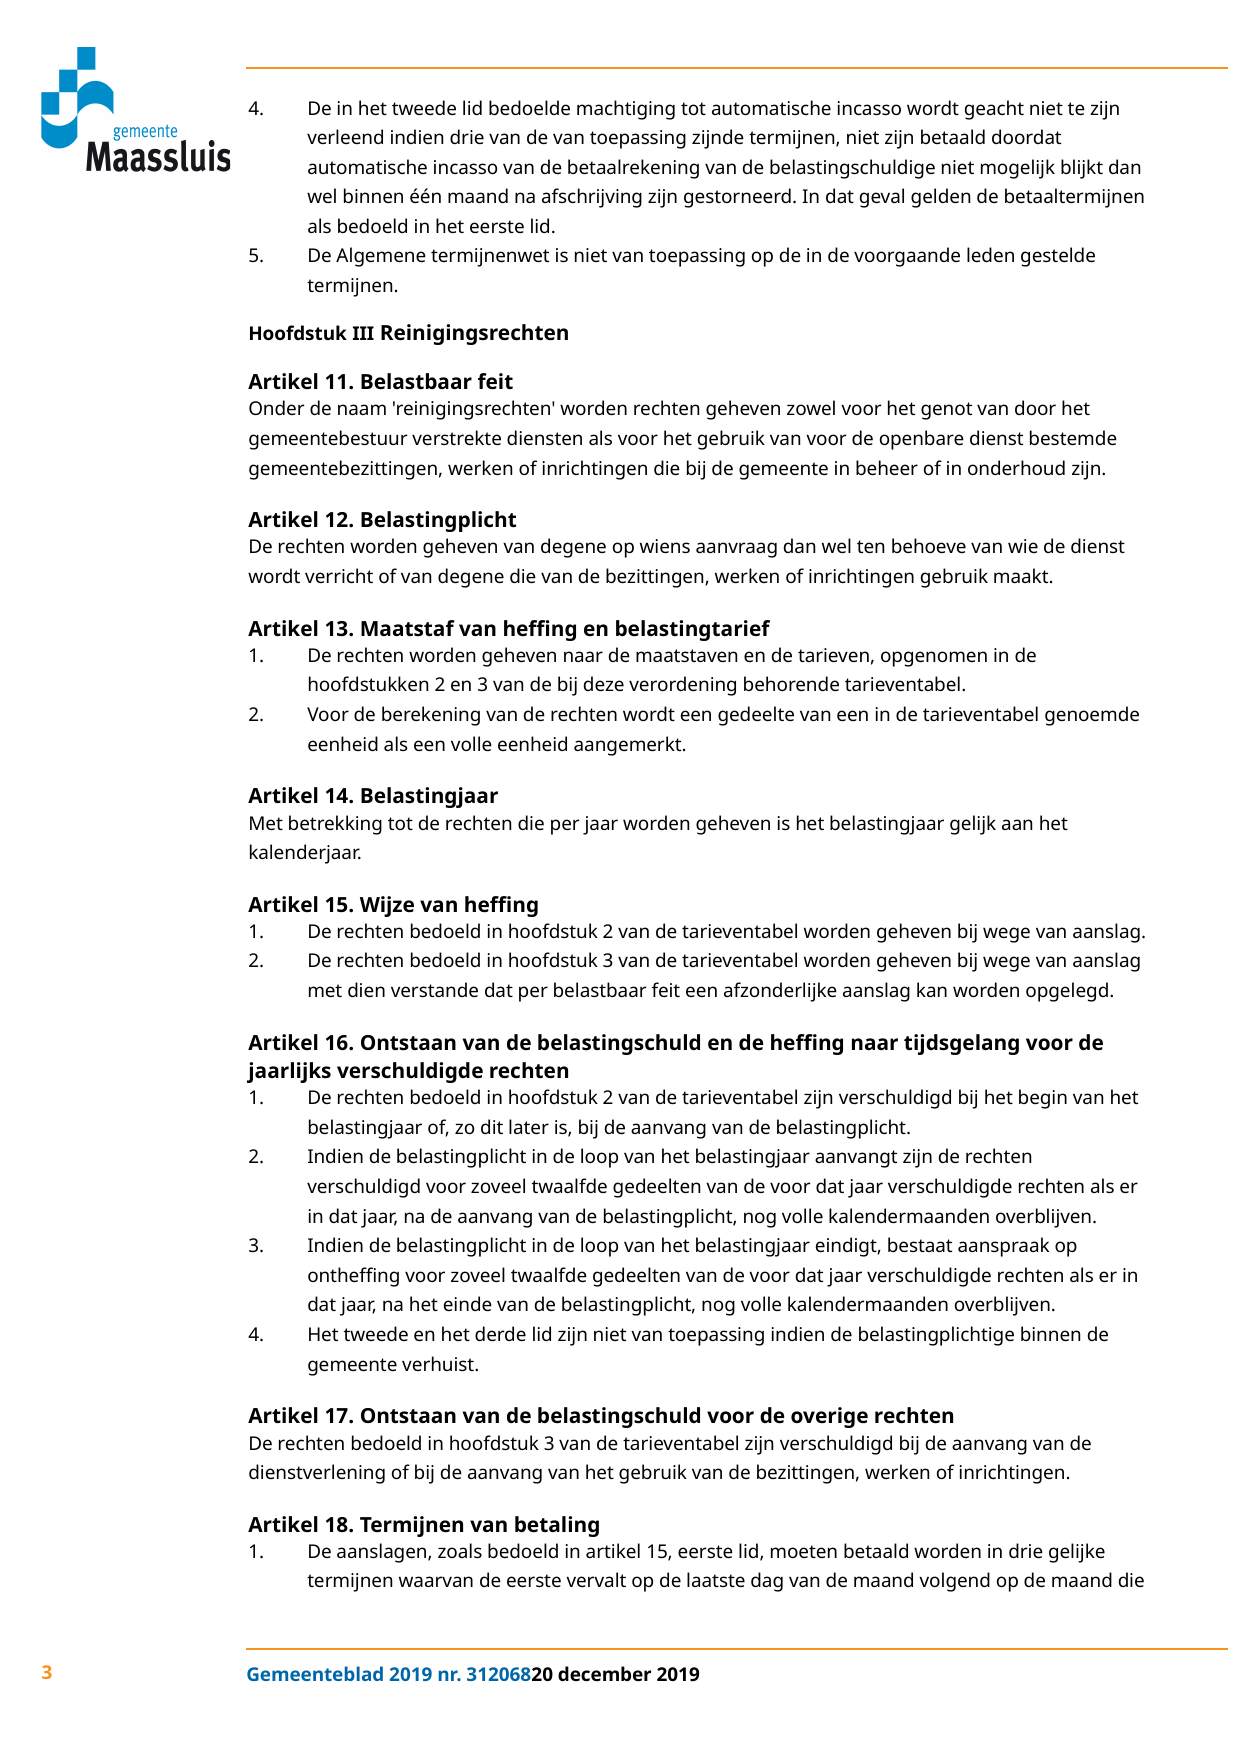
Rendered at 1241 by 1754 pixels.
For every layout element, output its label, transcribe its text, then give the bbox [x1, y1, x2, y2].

list De rechten bedoeld in hoofdstuk 2 van de tarieventabel worden geheven bij wege van aanslag. [248, 918, 1152, 944]
list Voor de berekening van de rechten wordt een gedeelte van een in de tarieventabel genoemde eenheid als een volle eenheid aangemerkt. [248, 701, 1152, 757]
text De rechten worden geheven van degene op wiens aanvraag dan wel ten behoeve van wie de dienst wordt verricht of van degene die van de bezittingen, werken of inrichtingen gebruik maakt. [248, 534, 1152, 589]
list De Algemene termijnenwet is niet van toepassing op de in de voorgaande leden gestelde termijnen. [248, 243, 1152, 298]
text Hoofdstuk III Reinigingsrechten [248, 318, 1152, 346]
list De rechten worden geheven naar de maatstaven en de tarieven, opgenomen in de hoofdstukken 2 en 3 van de bij deze verordening behorende tarieventabel. [248, 642, 1152, 697]
list De rechten bedoeld in hoofdstuk 2 van de tarieventabel zijn verschuldigd bij het begin van het belastingjaar of, zo dit later is, bij de aanvang van de belastingplicht. [248, 1084, 1152, 1140]
text Artikel 16. Ontstaan van de belastingschuld en de heffing naar tijdsgelang voor de jaarlijks verschuldigde rechten [248, 1028, 1152, 1084]
list Indien de belastingplicht in de loop van het belastingjaar aanvangt zijn de rechten verschuldigd voor zoveel twaalfde gedeelten van de voor dat jaar verschuldigde rechten als er in dat jaar, na de aanvang van de belastingplicht, nog volle kalendermaanden overblijven. [248, 1144, 1152, 1229]
text Artikel 15. Wijze van heffing [248, 890, 1152, 918]
picture [41, 47, 77, 92]
text Artikel 17. Ontstaan van de belastingschuld voor de overige rechten [248, 1401, 1152, 1430]
text De rechten bedoeld in hoofdstuk 3 van de tarieventabel zijn verschuldigd bij de aanvang van de dienstverlening of bij de aanvang van het gebruik van de bezittingen, werken of inrichtingen. [248, 1430, 1152, 1485]
picture [41, 47, 231, 172]
list Het tweede en het derde lid zijn niet van toepassing indien de belastingplichtige binnen de gemeente verhuist. [248, 1321, 1152, 1377]
text Met betrekking tot de rechten die per jaar worden geheven is het belastingjaar gelijk aan het kalenderjaar. [248, 810, 1152, 865]
text Artikel 18. Termijnen van betaling [248, 1510, 1152, 1538]
text Onder de naam 'reinigingsrechten' worden rechten geheven zowel voor het genot van door het gemeentebestuur verstrekte diensten als voor het gebruik van voor de openbare dienst bestemde gemeentebezittingen, werken of inrichtingen die bij de gemeente in beheer of in onderhoud zijn. [248, 396, 1152, 481]
list De rechten bedoeld in hoofdstuk 3 van de tarieventabel worden geheven bij wege van aanslag met dien verstande dat per belastbaar feit een afzonderlijke aanslag kan worden opgelegd. [248, 948, 1152, 1003]
text Artikel 12. Belastingplicht [248, 505, 1152, 534]
text Artikel 11. Belastbaar feit [248, 367, 1152, 396]
text Artikel 13. Maatstaf van heffing en belastingtarief [248, 614, 1152, 642]
list Indien de belastingplicht in de loop van het belastingjaar eindigt, bestaat aanspraak op ontheffing voor zoveel twaalfde gedeelten van de voor dat jaar verschuldigde rechten als er in dat jaar, na het einde van de belastingplicht, nog volle kalendermaanden overblijven. [248, 1232, 1152, 1317]
list De in het tweede lid bedoelde machtiging tot automatische incasso wordt geacht niet te zijn verleend indien drie van de van toepassing zijnde termijnen, niet zijn betaald doordat automatische incasso van de betaalrekening van de belastingschuldige niet mogelijk blijkt dan wel binnen één maand na afschrijving zijn gestorneerd. In dat geval gelden de betaaltermijnen als bedoeld in het eerste lid. [248, 95, 1152, 239]
list De aanslagen, zoals bedoeld in artikel 15, eerste lid, moeten betaald worden in drie gelijke termijnen waarvan de eerste vervalt op de laatste dag van de maand volgend op de maand die [248, 1538, 1152, 1593]
text Artikel 14. Belastingjaar [248, 781, 1152, 810]
